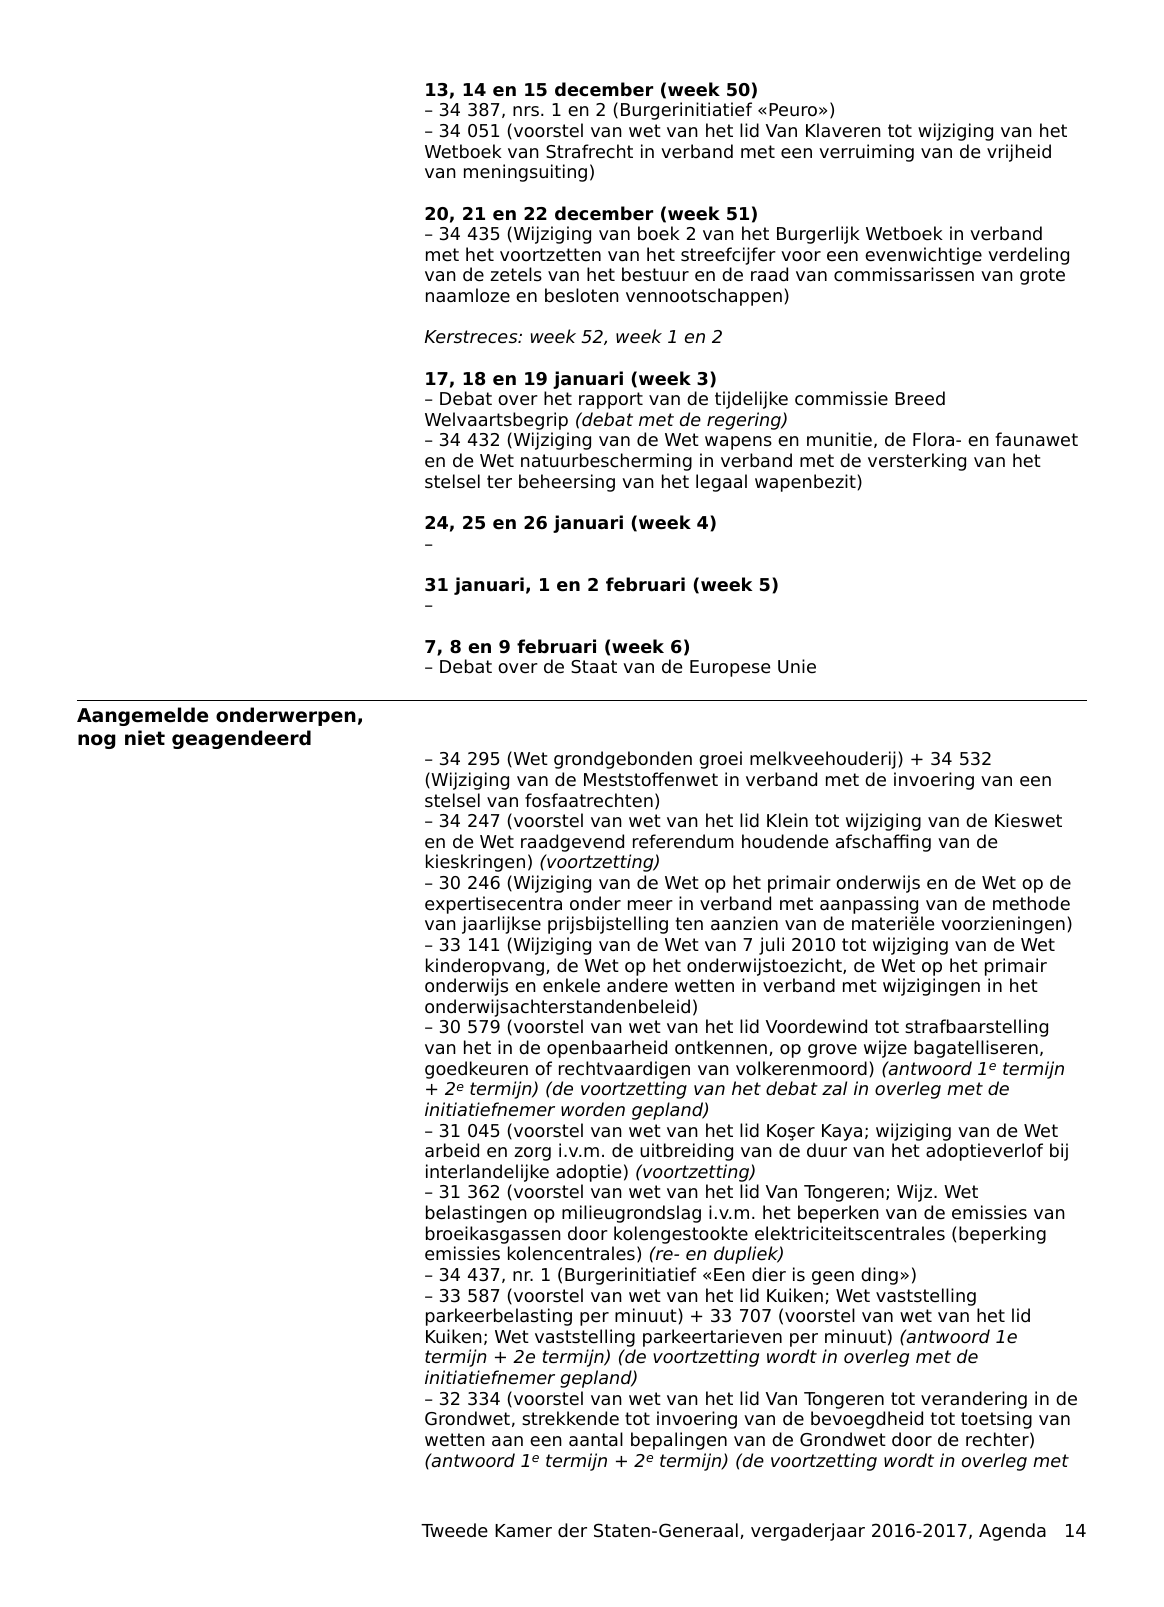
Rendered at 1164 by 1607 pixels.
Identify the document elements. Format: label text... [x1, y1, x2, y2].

table_cell [77, 534, 401, 554]
table_cell [77, 430, 401, 492]
table_cell [77, 369, 401, 389]
table_header Aangemelde onderwerpen, nog niet geagendeerd [77, 701, 401, 749]
table_cell [401, 935, 418, 1017]
table_cell [401, 492, 418, 513]
table_cell 17, 18 en 19 januari (week 3) [418, 369, 1087, 389]
table_cell [401, 59, 418, 80]
table_cell – 34 435 (Wijziging van boek 2 van het Burgerlijk Wetboek in verband met het voortzetten van het streefcijfer voor een evenwichtige verdeling van de zetels van het bestuur en de raad van commissarissen van grote naamloze en besloten vennootschappen) [418, 224, 1087, 307]
table_cell [77, 183, 401, 203]
table_cell [401, 369, 418, 389]
table_cell [401, 513, 418, 533]
table_cell [401, 811, 418, 873]
table_cell – 33 587 (voorstel van wet van het lid Kuiken; Wet vaststelling parkeerbelasting per minuut) + 33 707 (voorstel van wet van het lid Kuiken; Wet vaststelling parkeertarieven per minuut) (antwoord 1e termijn + 2e termijn) (de voortzetting wordt in overleg met de initiatiefnemer gepland) [418, 1286, 1087, 1389]
table_cell 13, 14 en 15 december (week 50) [418, 80, 1087, 100]
table_cell – 34 295 (Wet grondgebonden groei melkveehouderij) + 34 532 (Wijziging van de Meststoffenwet in verband met de invoering van een stelsel van fosfaatrechten) [418, 749, 1087, 811]
table_cell [77, 204, 401, 224]
table_cell [401, 430, 418, 492]
table_cell [77, 1121, 401, 1182]
table_cell [401, 1018, 418, 1121]
table_cell [77, 935, 401, 1017]
table_cell [77, 59, 401, 80]
table_cell – [418, 534, 1087, 554]
table_cell – 34 437, nr. 1 (Burgerinitiatief «Een dier is geen ding») [418, 1265, 1087, 1286]
table_cell [77, 307, 401, 327]
table_cell [77, 1286, 401, 1389]
table_cell [401, 595, 418, 616]
table_header [401, 701, 418, 749]
table_cell [77, 327, 401, 348]
table_cell [401, 327, 418, 348]
table_cell – 33 141 (Wijziging van de Wet van 7 juli 2010 tot wijziging van de Wet kinderopvang, de Wet op het onderwijstoezicht, de Wet op het primair onderwijs en enkele andere wetten in verband met wijzigingen in het onderwijsachterstandenbeleid) [418, 935, 1087, 1017]
table_cell – Debat over het rapport van de tijdelijke commissie Breed Welvaartsbegrip (debat met de regering) [418, 389, 1087, 430]
table_cell [418, 554, 1087, 575]
table_cell 7, 8 en 9 februari (week 6) [418, 637, 1087, 657]
table_cell – 34 247 (voorstel van wet van het lid Klein tot wijziging van de Kieswet en de Wet raadgevend referendum houdende afschaffing van de kieskringen) (voortzetting) [418, 811, 1087, 873]
table_cell 20, 21 en 22 december (week 51) [418, 204, 1087, 224]
table_cell [418, 348, 1087, 368]
table_cell [77, 873, 401, 935]
table_cell – 30 579 (voorstel van wet van het lid Voordewind tot strafbaarstelling van het in de openbaarheid ontkennen, op grove wijze bagatelliseren, goedkeuren of rechtvaardigen van volkerenmoord) (antwoord 1e termijn + 2e termijn) (de voortzetting van het debat zal in overleg met de initiatiefnemer worden gepland) [418, 1018, 1087, 1121]
table_cell [77, 348, 401, 368]
table_cell [401, 307, 418, 327]
table_cell – 32 334 (voorstel van wet van het lid Van Tongeren tot verandering in de Grondwet, strekkende tot invoering van de bevoegdheid tot toetsing van wetten aan een aantal bepalingen van de Grondwet door de rechter) (antwoord 1e termijn + 2e termijn) (de voortzetting wordt in overleg met [418, 1389, 1087, 1471]
table_cell [77, 224, 401, 307]
table_cell [401, 873, 418, 935]
table_cell [401, 348, 418, 368]
table_cell [77, 811, 401, 873]
table_cell 24, 25 en 26 januari (week 4) [418, 513, 1087, 533]
table_cell [418, 59, 1087, 80]
table_cell [401, 749, 418, 811]
table_cell [401, 1183, 418, 1265]
table_header [418, 701, 1087, 749]
table_cell [77, 100, 401, 121]
table_cell [77, 121, 401, 183]
table_cell [77, 575, 401, 595]
table_cell [77, 637, 401, 657]
table_cell [401, 389, 418, 430]
table_cell [401, 1389, 418, 1471]
table_cell [401, 204, 418, 224]
table_cell [77, 1265, 401, 1286]
table_cell – Debat over de Staat van de Europese Unie [418, 657, 1087, 678]
table_cell [77, 1018, 401, 1121]
table_cell [77, 1183, 401, 1265]
table_cell [77, 554, 401, 575]
table_cell [77, 1389, 401, 1471]
table_cell – 31 362 (voorstel van wet van het lid Van Tongeren; Wijz. Wet belastingen op milieugrondslag i.v.m. het beperken van de emissies van broeikasgassen door kolengestookte elektriciteitscentrales (beperking emissies kolencentrales) (re- en dupliek) [418, 1183, 1087, 1265]
table_cell 31 januari, 1 en 2 februari (week 5) [418, 575, 1087, 595]
table_cell [77, 513, 401, 533]
table_cell Kerstreces: week 52, week 1 en 2 [418, 327, 1087, 348]
table_cell [401, 80, 418, 100]
table_cell [418, 183, 1087, 203]
table_cell [401, 1265, 418, 1286]
table_cell [77, 492, 401, 513]
table_cell – 34 051 (voorstel van wet van het lid Van Klaveren tot wijziging van het Wetboek van Strafrecht in verband met een verruiming van de vrijheid van meningsuiting) [418, 121, 1087, 183]
table_cell [401, 534, 418, 554]
table_cell [418, 616, 1087, 637]
table_cell [401, 121, 418, 183]
table_cell [401, 100, 418, 121]
table_cell [418, 492, 1087, 513]
table_cell [401, 183, 418, 203]
table_cell [401, 637, 418, 657]
table_cell [401, 657, 418, 678]
table_cell [401, 575, 418, 595]
table_cell [418, 307, 1087, 327]
table_cell [77, 595, 401, 616]
table_cell [77, 80, 401, 100]
table_cell [401, 554, 418, 575]
table_cell – 34 432 (Wijziging van de Wet wapens en munitie, de Flora- en faunawet en de Wet natuurbescherming in verband met de versterking van het stelsel ter beheersing van het legaal wapenbezit) [418, 430, 1087, 492]
table_cell [77, 389, 401, 430]
table_cell [401, 616, 418, 637]
table_cell [77, 749, 401, 811]
table_cell – 34 387, nrs. 1 en 2 (Burgerinitiatief «Peuro») [418, 100, 1087, 121]
table_cell [401, 1286, 418, 1389]
table_cell [77, 616, 401, 637]
table_cell [401, 224, 418, 307]
table_cell [401, 1121, 418, 1182]
table_cell – 31 045 (voorstel van wet van het lid Koşer Kaya; wijziging van de Wet arbeid en zorg i.v.m. de uitbreiding van de duur van het adoptieverlof bij interlandelijke adoptie) (voortzetting) [418, 1121, 1087, 1182]
table_cell [77, 657, 401, 678]
table_cell – 30 246 (Wijziging van de Wet op het primair onderwijs en de Wet op de expertisecentra onder meer in verband met aanpassing van de methode van jaarlijkse prijsbijstelling ten aanzien van de materiële voorzieningen) [418, 873, 1087, 935]
table_cell – [418, 595, 1087, 616]
